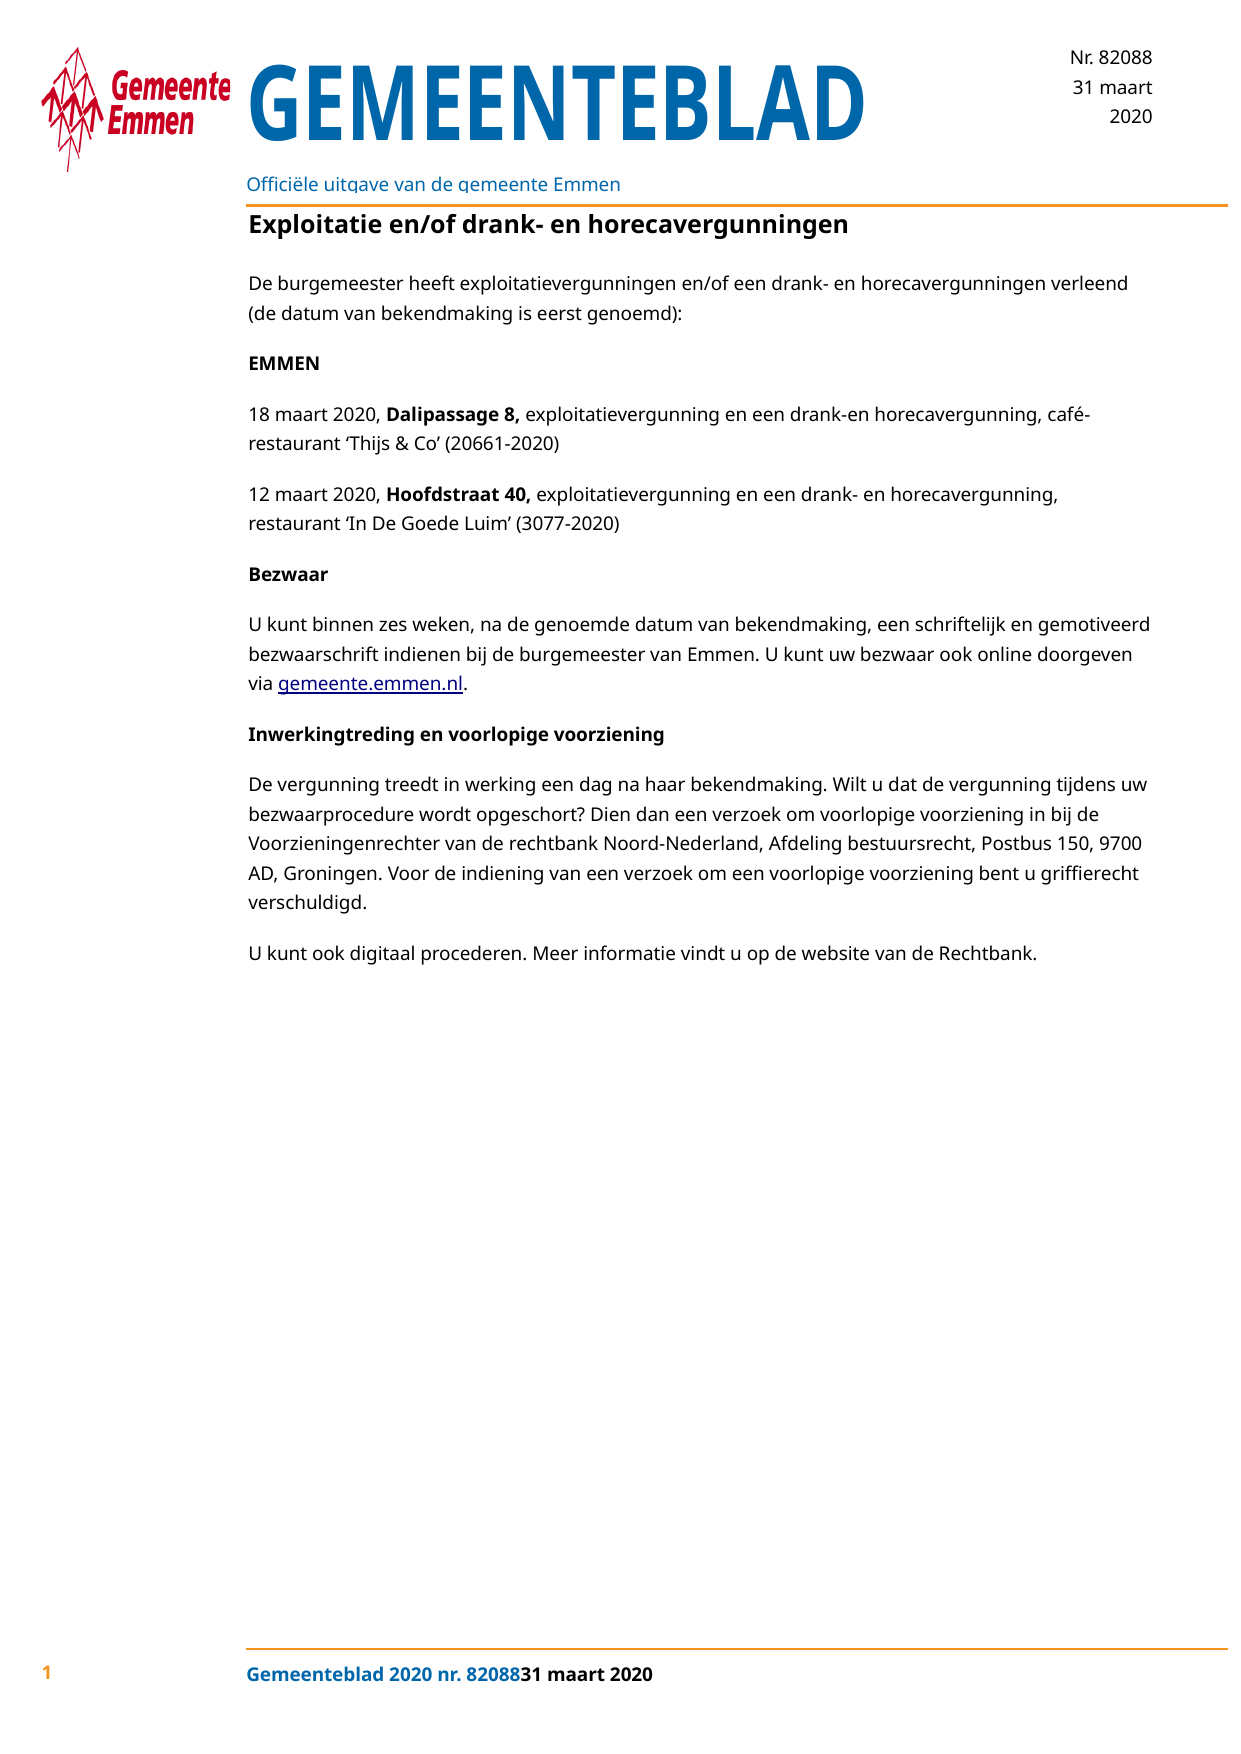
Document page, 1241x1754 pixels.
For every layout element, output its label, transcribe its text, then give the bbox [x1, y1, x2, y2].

text Inwerkingtreding en voorlopige voorziening [248, 721, 1152, 746]
text 12 maart 2020, Hoofdstraat 40, exploitatievergunning en een drank- en horecavergunning, restaurant ‘In De Goede Luim’ (3077-2020) [248, 481, 1152, 536]
picture [41, 47, 231, 172]
text U kunt ook digitaal procederen. Meer informatie vindt u op de website van de Rechtbank. [248, 940, 1152, 966]
text EMMEN [248, 350, 1152, 376]
text U kunt binnen zes weken, na de genoemde datum van bekendmaking, een schriftelijk en gemotiveerd bezwaarschrift indienen bij de burgemeester van Emmen. U kunt uw bezwaar ook online doorgeven via gemeente.emmen.nl. [248, 611, 1152, 696]
text De burgemeester heeft exploitatievergunningen en/of een drank- en horecavergunningen verleend (de datum van bekendmaking is eerst genoemd): [248, 270, 1152, 326]
text 18 maart 2020, Dalipassage 8, exploitatievergunning en een drank-en horecavergunning, café-restaurant ‘Thijs & Co’ (20661-2020) [248, 401, 1152, 456]
text Exploitatie en/of drank- en horecavergunningen [248, 207, 1152, 241]
text Bezwaar [248, 561, 1152, 586]
text De vergunning treedt in werking een dag na haar bekendmaking. Wilt u dat de vergunning tijdens uw bezwaarprocedure wordt opgeschort? Dien dan een verzoek om voorlopige voorziening in bij de Voorzieningenrechter van de rechtbank Noord-Nederland, Afdeling bestuursrecht, Postbus 150, 9700 AD, Groningen. Voor de indiening van een verzoek om een voorlopige voorziening bent u griffierecht verschuldigd. [248, 771, 1152, 915]
